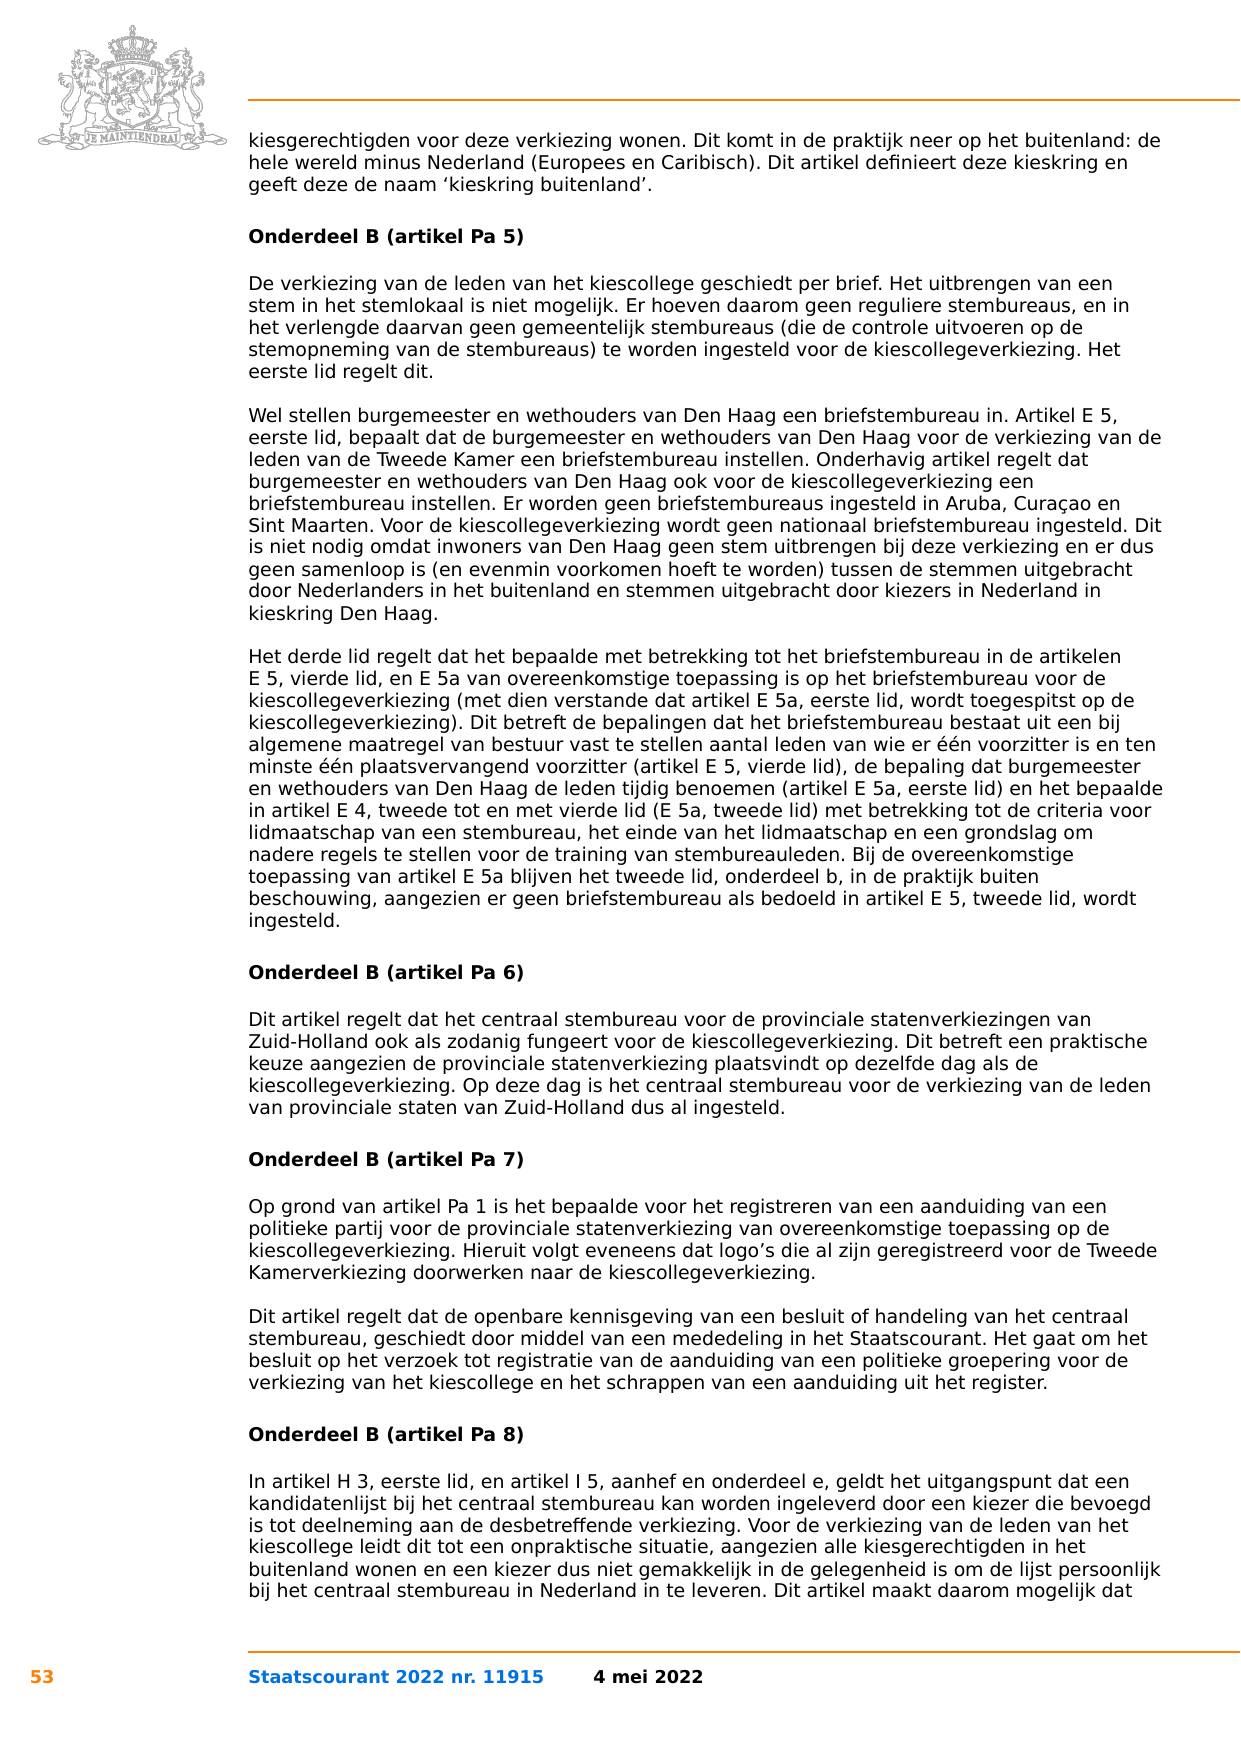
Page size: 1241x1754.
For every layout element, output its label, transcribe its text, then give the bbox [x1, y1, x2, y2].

text Wel stellen burgemeester en wethouders van Den Haag een briefstembureau in. Artikel E 5, eerste lid, bepaalt dat de burgemeester en wethouders van Den Haag voor de verkiezing van de leden van de Tweede Kamer een briefstembureau instellen. Onderhavig artikel regelt dat burgemeester en wethouders van Den Haag ook voor de kiescollegeverkiezing een briefstembureau instellen. Er worden geen briefstembureaus ingesteld in Aruba, Curaçao en Sint Maarten. Voor de kiescollegeverkiezing wordt geen nationaal briefstembureau ingesteld. Dit is niet nodig omdat inwoners van Den Haag geen stem uitbrengen bij deze verkiezing en er dus geen samenloop is (en evenmin voorkomen hoeft te worden) tussen de stemmen uitgebracht door Nederlanders in het buitenland en stemmen uitgebracht door kiezers in Nederland in kieskring Den Haag. [248, 404, 1163, 624]
text In artikel H 3, eerste lid, en artikel I 5, aanhef en onderdeel e, geldt het uitgangspunt dat een kandidatenlijst bij het centraal stembureau kan worden ingeleverd door een kiezer die bevoegd is tot deelneming aan de desbetreffende verkiezing. Voor de verkiezing van de leden van het kiescollege leidt dit tot een onpraktische situatie, aangezien alle kiesgerechtigden in het buitenland wonen en een kiezer dus niet gemakkelijk in de gelegenheid is om de lijst persoonlijk bij het centraal stembureau in Nederland in te leveren. Dit artikel maakt daarom mogelijk dat [248, 1471, 1163, 1602]
text Op grond van artikel Pa 1 is het bepaalde voor het registreren van een aanduiding van een politieke partij voor de provinciale statenverkiezing van overeenkomstige toepassing op de kiescollegeverkiezing. Hieruit volgt eveneens dat logo’s die al zijn geregistreerd voor de Tweede Kamerverkiezing doorwerken naar de kiescollegeverkiezing. [248, 1196, 1163, 1284]
subtitle Onderdeel B (artikel Pa 7) [248, 1149, 1163, 1171]
text Dit artikel regelt dat het centraal stembureau voor de provinciale statenverkiezingen van Zuid‑Holland ook als zodanig fungeert voor de kiescollegeverkiezing. Dit betreft een praktische keuze aangezien de provinciale statenverkiezing plaatsvindt op dezelfde dag als de kiescollegeverkiezing. Op deze dag is het centraal stembureau voor de verkiezing van de leden van provinciale staten van Zuid‑Holland dus al ingesteld. [248, 1009, 1163, 1119]
text kiesgerechtigden voor deze verkiezing wonen. Dit komt in de praktijk neer op het buitenland: de hele wereld minus Nederland (Europees en Caribisch). Dit artikel definieert deze kieskring en geeft deze de naam ‘kieskring buitenland’. [248, 130, 1163, 196]
text Dit artikel regelt dat de openbare kennisgeving van een besluit of handeling van het centraal stembureau, geschiedt door middel van een mededeling in het Staatscourant. Het gaat om het besluit op het verzoek tot registratie van de aanduiding van een politieke groepering voor de verkiezing van het kiescollege en het schrappen van een aanduiding uit het register. [248, 1306, 1163, 1393]
picture [38, 25, 227, 150]
text Het derde lid regelt dat het bepaalde met betrekking tot het briefstembureau in de artikelen E 5, vierde lid, en E 5a van overeenkomstige toepassing is op het briefstembureau voor de kiescollegeverkiezing (met dien verstande dat artikel E 5a, eerste lid, wordt toegespitst op de kiescollegeverkiezing). Dit betreft de bepalingen dat het briefstembureau bestaat uit een bij algemene maatregel van bestuur vast te stellen aantal leden van wie er één voorzitter is en ten minste één plaatsvervangend voorzitter (artikel E 5, vierde lid), de bepaling dat burgemeester en wethouders van Den Haag de leden tijdig benoemen (artikel E 5a, eerste lid) en het bepaalde in artikel E 4, tweede tot en met vierde lid (E 5a, tweede lid) met betrekking tot de criteria voor lidmaatschap van een stembureau, het einde van het lidmaatschap en een grondslag om nadere regels te stellen voor de training van stembureauleden. Bij de overeenkomstige toepassing van artikel E 5a blijven het tweede lid, onderdeel b, in de praktijk buiten beschouwing, aangezien er geen briefstembureau als bedoeld in artikel E 5, tweede lid, wordt ingesteld. [248, 646, 1163, 932]
subtitle Onderdeel B (artikel Pa 8) [248, 1423, 1163, 1446]
subtitle Onderdeel B (artikel Pa 5) [248, 226, 1163, 248]
text De verkiezing van de leden van het kiescollege geschiedt per brief. Het uitbrengen van een stem in het stemlokaal is niet mogelijk. Er hoeven daarom geen reguliere stembureaus, en in het verlengde daarvan geen gemeentelijk stembureaus (die de controle uitvoeren op de stemopneming van de stembureaus) te worden ingesteld voor de kiescollegeverkiezing. Het eerste lid regelt dit. [248, 273, 1163, 383]
subtitle Onderdeel B (artikel Pa 6) [248, 962, 1163, 984]
